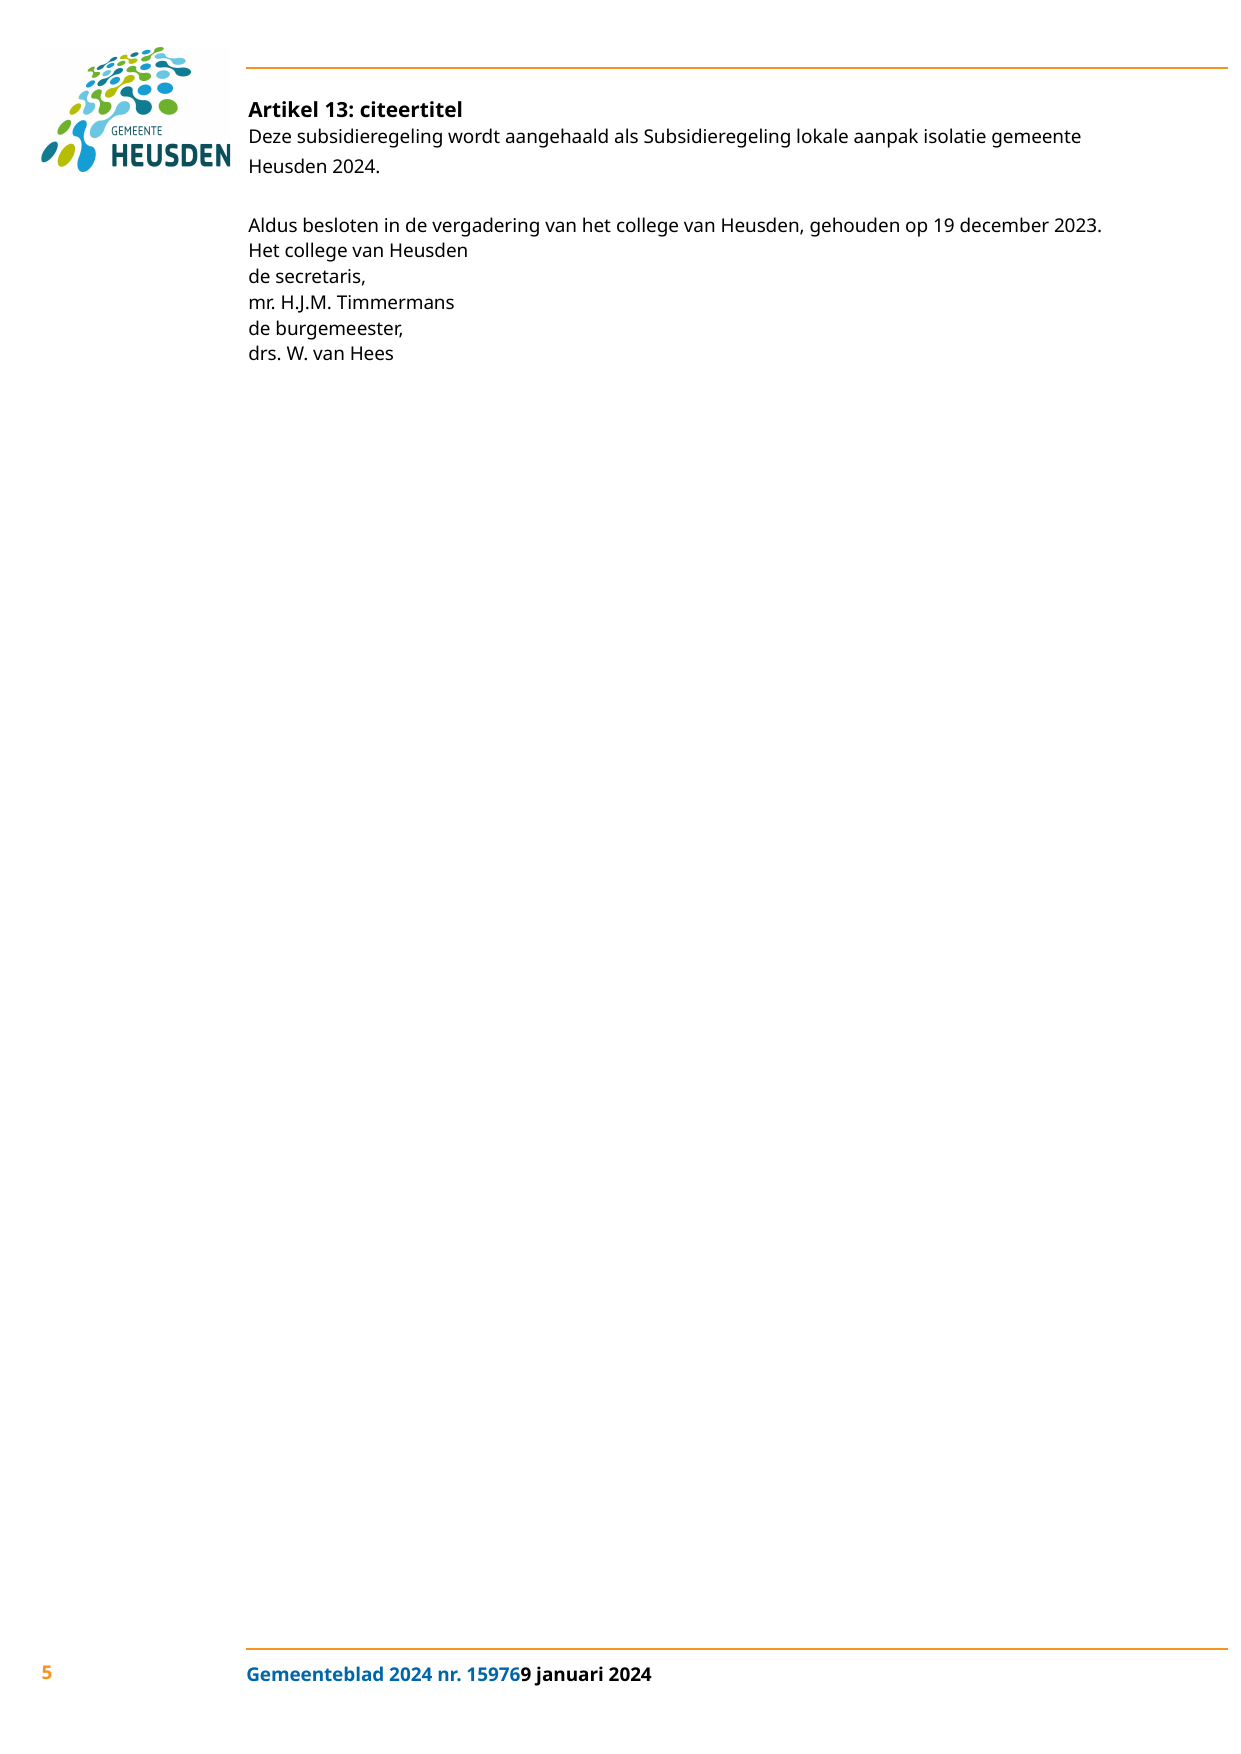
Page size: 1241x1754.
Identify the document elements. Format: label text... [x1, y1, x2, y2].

text de secretaris, [248, 263, 1152, 289]
text de burgemeester, [248, 315, 1152, 341]
picture [41, 47, 231, 172]
text mr. H.J.M. Timmermans [248, 289, 1152, 315]
text drs. W. van Hees [248, 341, 1152, 366]
text Artikel 13: citeertitel [248, 95, 1152, 123]
text Deze subsidieregeling wordt aangehaald als Subsidieregeling lokale aanpak isolatie gemeente Heusden 2024. [248, 123, 1152, 178]
text Aldus besloten in de vergadering van het college van Heusden, gehouden op 19 december 2023. [248, 212, 1152, 238]
text Het college van Heusden [248, 238, 1152, 263]
